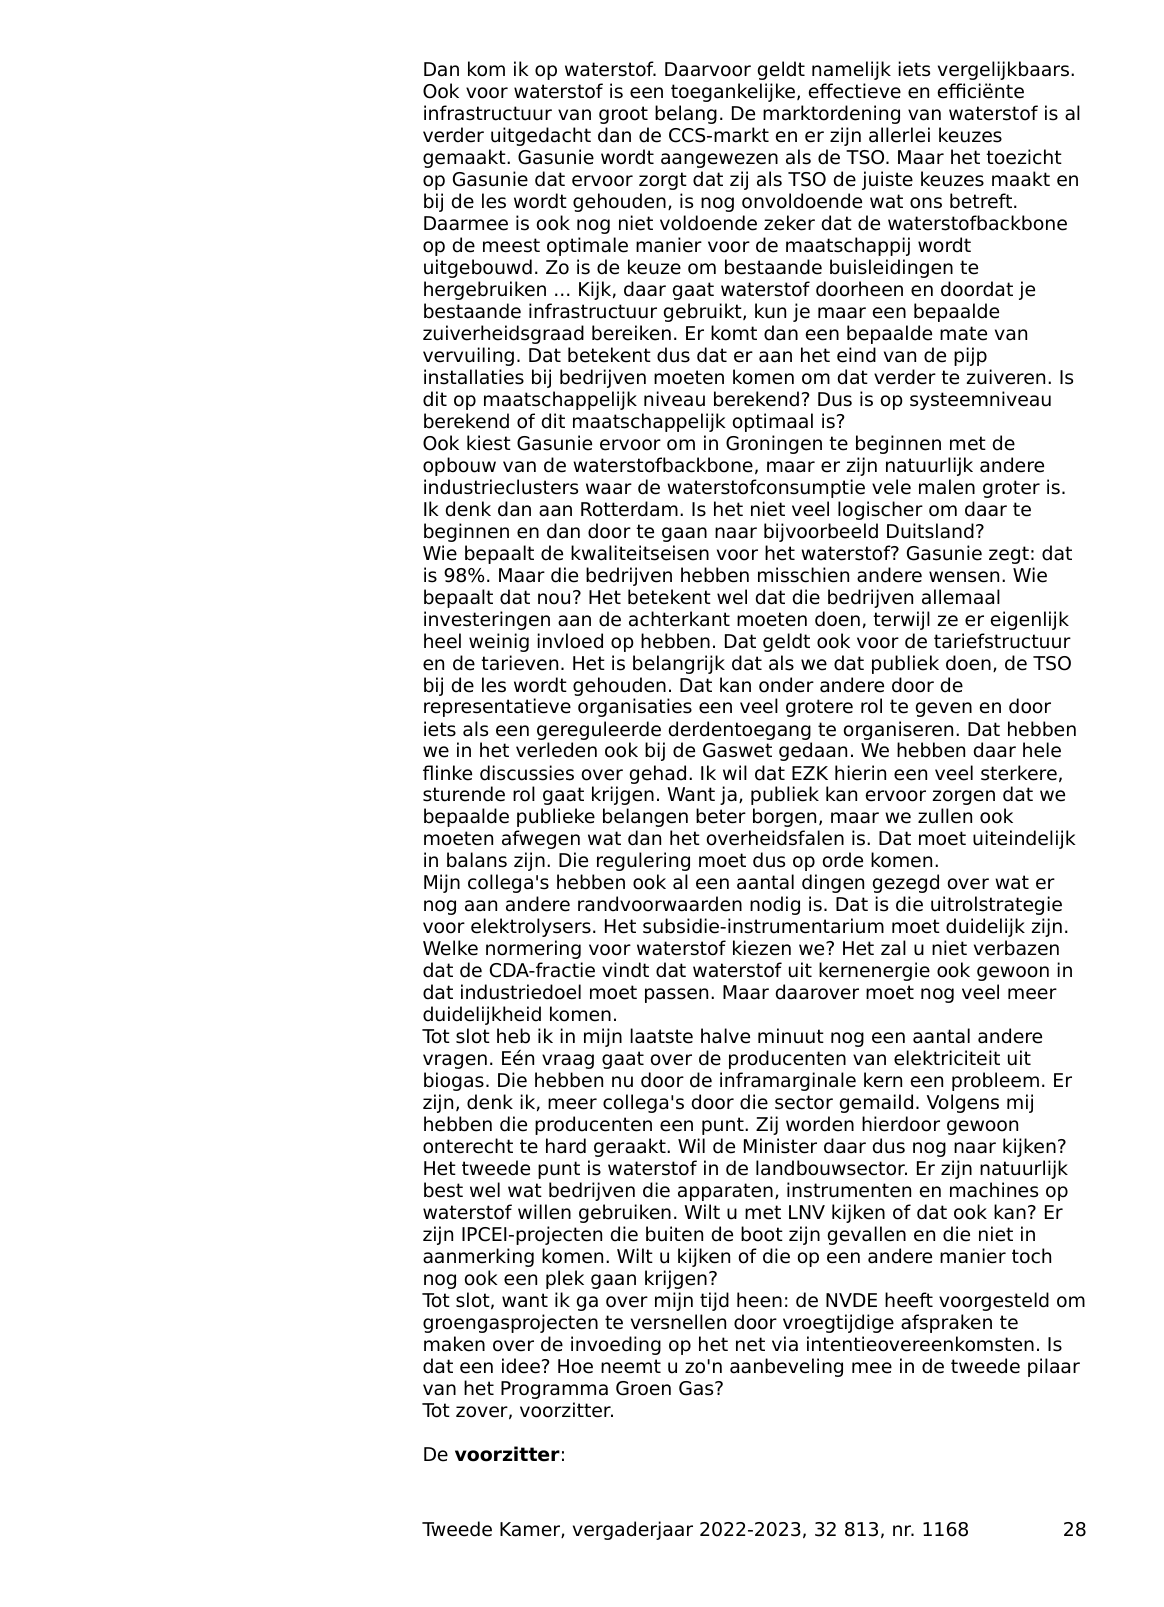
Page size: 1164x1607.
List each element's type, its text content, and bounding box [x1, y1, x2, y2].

text Wie bepaalt de kwaliteitseisen voor het waterstof? Gasunie zegt: dat is 98%. Maar die bedrijven hebben misschien andere wensen. Wie bepaalt dat nou? Het betekent wel dat die bedrijven allemaal investeringen aan de achterkant moeten doen, terwijl ze er eigenlijk heel weinig invloed op hebben. Dat geldt ook voor de tariefstructuur en de tarieven. Het is belangrijk dat als we dat publiek doen, de TSO bij de les wordt gehouden. Dat kan onder andere door de representatieve organisaties een veel grotere rol te geven en door iets als een gereguleerde derdentoegang te organiseren. Dat hebben we in het verleden ook bij de Gaswet gedaan. We hebben daar hele flinke discussies over gehad. Ik wil dat EZK hierin een veel sterkere, sturende rol gaat krijgen. Want ja, publiek kan ervoor zorgen dat we bepaalde publieke belangen beter borgen, maar we zullen ook moeten afwegen wat dan het overheidsfalen is. Dat moet uiteindelijk in balans zijn. Die regulering moet dus op orde komen. [422, 543, 1087, 872]
text Ook kiest Gasunie ervoor om in Groningen te beginnen met de opbouw van de waterstofbackbone, maar er zijn natuurlijk andere industrieclusters waar de waterstofconsumptie vele malen groter is. Ik denk dan aan Rotterdam. Is het niet veel logischer om daar te beginnen en dan door te gaan naar bijvoorbeeld Duitsland? [422, 433, 1087, 543]
text De voorzitter: [422, 1444, 1087, 1466]
text Het tweede punt is waterstof in de landbouwsector. Er zijn natuurlijk best wel wat bedrijven die apparaten, instrumenten en machines op waterstof willen gebruiken. Wilt u met LNV kijken of dat ook kan? Er zijn IPCEI-projecten die buiten de boot zijn gevallen en die niet in aanmerking komen. Wilt u kijken of die op een andere manier toch nog ook een plek gaan krijgen? [422, 1158, 1087, 1290]
text Tot slot, want ik ga over mijn tijd heen: de NVDE heeft voorgesteld om groengasprojecten te versnellen door vroegtijdige afspraken te maken over de invoeding op het net via intentieovereenkomsten. Is dat een idee? Hoe neemt u zo'n aanbeveling mee in de tweede pilaar van het Programma Groen Gas? [422, 1290, 1087, 1400]
text Tot zover, voorzitter. [422, 1400, 1087, 1422]
text Dan kom ik op waterstof. Daarvoor geldt namelijk iets vergelijkbaars. Ook voor waterstof is een toegankelijke, effectieve en efficiënte infrastructuur van groot belang. De marktordening van waterstof is al verder uitgedacht dan de CCS-markt en er zijn allerlei keuzes gemaakt. Gasunie wordt aangewezen als de TSO. Maar het toezicht op Gasunie dat ervoor zorgt dat zij als TSO de juiste keuzes maakt en bij de les wordt gehouden, is nog onvoldoende wat ons betreft. Daarmee is ook nog niet voldoende zeker dat de waterstofbackbone op de meest optimale manier voor de maatschappij wordt uitgebouwd. Zo is de keuze om bestaande buisleidingen te hergebruiken ... Kijk, daar gaat waterstof doorheen en doordat je bestaande infrastructuur gebruikt, kun je maar een bepaalde zuiverheidsgraad bereiken. Er komt dan een bepaalde mate van vervuiling. Dat betekent dus dat er aan het eind van de pijp installaties bij bedrijven moeten komen om dat verder te zuiveren. Is dit op maatschappelijk niveau berekend? Dus is op systeemniveau berekend of dit maatschappelijk optimaal is? [422, 59, 1087, 433]
text Mijn collega's hebben ook al een aantal dingen gezegd over wat er nog aan andere randvoorwaarden nodig is. Dat is die uitrolstrategie voor elektrolysers. Het subsidie-instrumentarium moet duidelijk zijn. Welke normering voor waterstof kiezen we? Het zal u niet verbazen dat de CDA-fractie vindt dat waterstof uit kernenergie ook gewoon in dat industriedoel moet passen. Maar daarover moet nog veel meer duidelijkheid komen. [422, 872, 1087, 1026]
text Tot slot heb ik in mijn laatste halve minuut nog een aantal andere vragen. Eén vraag gaat over de producenten van elektriciteit uit biogas. Die hebben nu door de inframarginale kern een probleem. Er zijn, denk ik, meer collega's door die sector gemaild. Volgens mij hebben die producenten een punt. Zij worden hierdoor gewoon onterecht te hard geraakt. Wil de Minister daar dus nog naar kijken? [422, 1026, 1087, 1158]
